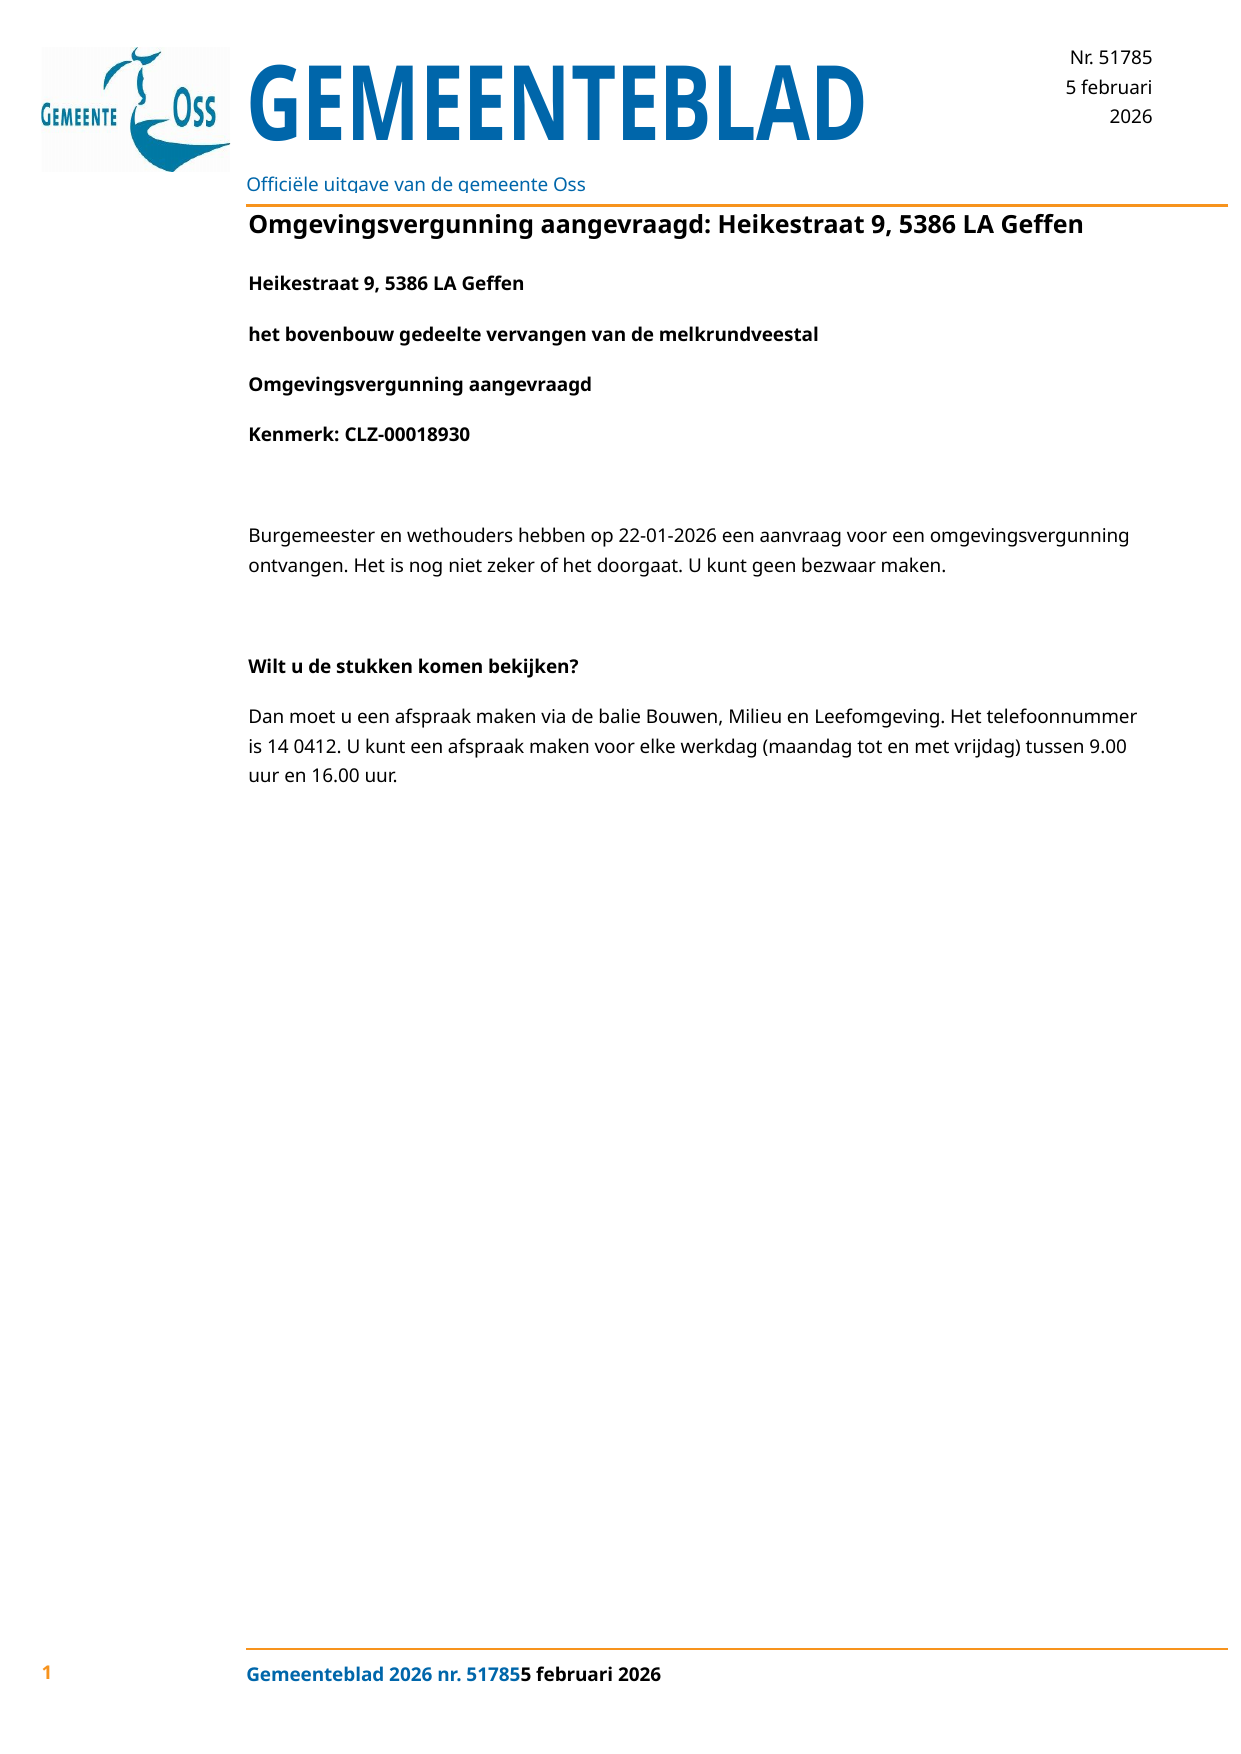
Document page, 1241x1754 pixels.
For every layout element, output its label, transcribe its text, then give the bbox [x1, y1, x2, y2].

text het bovenbouw gedeelte vervangen van de melkrundveestal [248, 321, 1152, 346]
text Kenmerk: CLZ-00018930 [248, 422, 1152, 447]
text Wilt u de stukken komen bekijken? [248, 653, 1152, 678]
text Omgevingsvergunning aangevraagd: Heikestraat 9, 5386 LA Geffen [248, 207, 1152, 241]
text Omgevingsvergunning aangevraagd [248, 371, 1152, 397]
picture [41, 47, 231, 172]
text Heikestraat 9, 5386 LA Geffen [248, 270, 1152, 296]
text Dan moet u een afspraak maken via de balie Bouwen, Milieu en Leefomgeving. Het telefoonnummer is 14 0412. U kunt een afspraak maken voor elke werkdag (maandag tot en met vrijdag) tussen 9.00 uur en 16.00 uur. [248, 703, 1152, 788]
text Burgemeester en wethouders hebben op 22-01-2026 een aanvraag voor een omgevingsvergunning ontvangen. Het is nog niet zeker of het doorgaat. U kunt geen bezwaar maken. [248, 522, 1152, 578]
